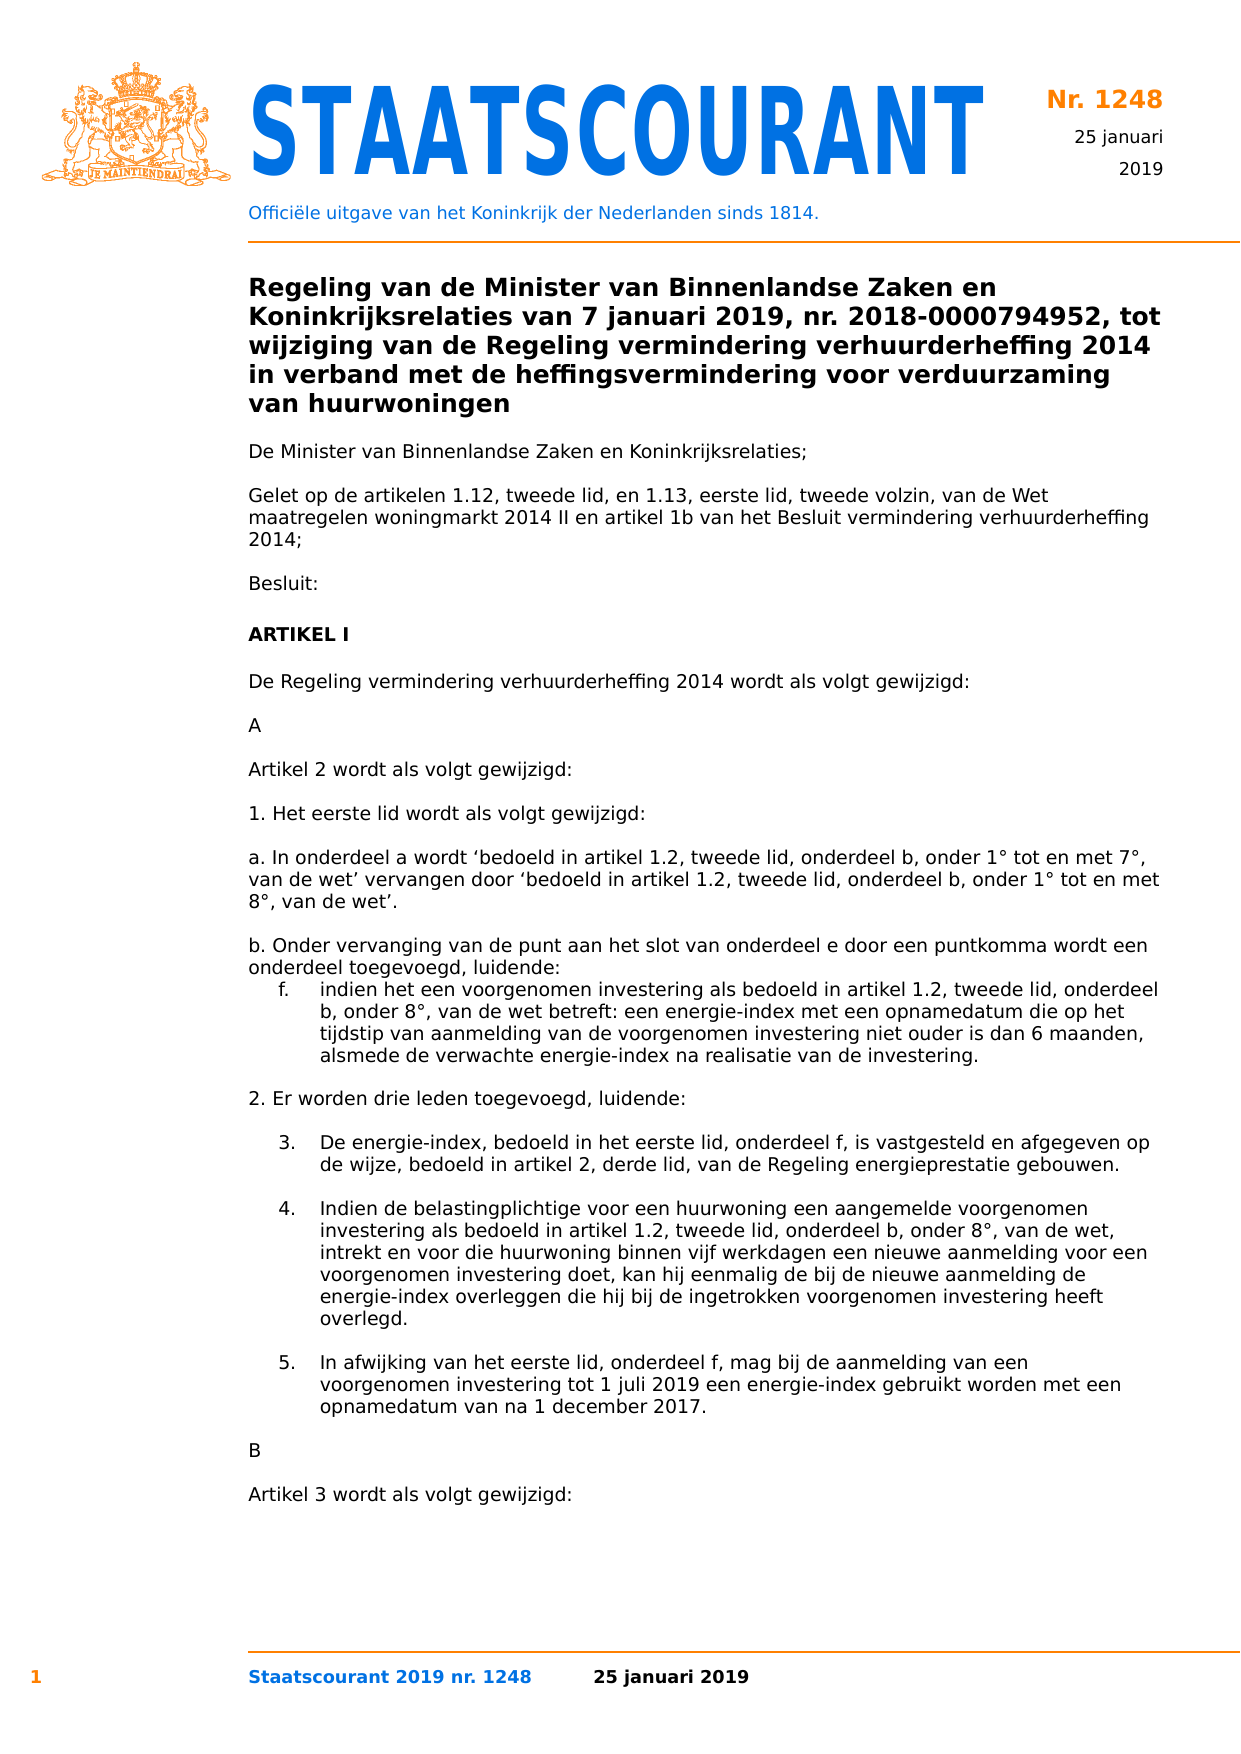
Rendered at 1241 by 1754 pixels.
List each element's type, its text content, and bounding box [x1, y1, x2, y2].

table_header STAATSCOURANT [248, 62, 998, 203]
text De Minister van Binnenlandse Zaken en Koninkrijksrelaties; [248, 441, 1163, 463]
table_header Nr. 1248 [998, 62, 1240, 121]
text 5. In afwijking van het eerste lid, onderdeel f, mag bij de aanmelding van een voorgenomen investering tot 1 juli 2019 een energie-index gebruikt worden met een opnamedatum van na 1 december 2017. [278, 1352, 1163, 1418]
picture [41, 62, 231, 186]
text a. In onderdeel a wordt ‘bedoeld in artikel 1.2, tweede lid, onderdeel b, onder 1° tot en met 7°, van de wet’ vervangen door ‘bedoeld in artikel 1.2, tweede lid, onderdeel b, onder 1° tot en met 8°, van de wet’. [248, 847, 1163, 913]
text Besluit: [248, 572, 1163, 594]
text Gelet op de artikelen 1.12, tweede lid, en 1.13, eerste lid, tweede volzin, van de Wet maatregelen woningmarkt 2014 II en artikel 1b van het Besluit vermindering verhuurderheffing 2014; [248, 484, 1163, 551]
table_header [25, 62, 248, 241]
subtitle ARTIKEL I [248, 624, 1163, 646]
text f. indien het een voorgenomen investering als bedoeld in artikel 1.2, tweede lid, onderdeel b, onder 8°, van de wet betreft: een energie-index met een opnamedatum die op het tijdstip van aanmelding van de voorgenomen investering niet ouder is dan 6 maanden, alsmede de verwachte energie-index na realisatie van de investering. [278, 978, 1163, 1066]
subtitle Regeling van de Minister van Binnenlandse Zaken en Koninkrijksrelaties van 7 januari 2019, nr. 2018-0000794952, tot wijziging van de Regeling vermindering verhuurderheffing 2014 in verband met de heffingsvermindering voor verduurzaming van huurwoningen [248, 273, 1163, 419]
text A [248, 715, 1163, 737]
text De Regeling vermindering verhuurderheffing 2014 wordt als volgt gewijzigd: [248, 671, 1163, 693]
text Artikel 2 wordt als volgt gewijzigd: [248, 759, 1163, 781]
text 3. De energie-index, bedoeld in het eerste lid, onderdeel f, is vastgesteld en afgegeven op de wijze, bedoeld in artikel 2, derde lid, van de Regeling energieprestatie gebouwen. [278, 1132, 1163, 1176]
text 4. Indien de belastingplichtige voor een huurwoning een aangemelde voorgenomen investering als bedoeld in artikel 1.2, tweede lid, onderdeel b, onder 8°, van de wet, intrekt en voor die huurwoning binnen vijf werkdagen een nieuwe aanmelding voor een voorgenomen investering doet, kan hij eenmalig de bij de nieuwe aanmelding de energie-index overleggen die hij bij de ingetrokken voorgenomen investering heeft overlegd. [278, 1198, 1163, 1330]
table_cell 25 januari [998, 121, 1240, 153]
text Artikel 3 wordt als volgt gewijzigd: [248, 1483, 1163, 1505]
text b. Onder vervanging van de punt aan het slot van onderdeel e door een puntkomma wordt een onderdeel toegevoegd, luidende: [248, 934, 1163, 978]
text B [248, 1439, 1163, 1462]
text 1. Het eerste lid wordt als volgt gewijzigd: [248, 803, 1163, 825]
text 2. Er worden drie leden toegevoegd, luidende: [248, 1088, 1163, 1110]
table_cell Officiële uitgave van het Koninkrijk der Nederlanden sinds 1814. [248, 203, 1240, 241]
table_cell 2019 [998, 153, 1240, 203]
